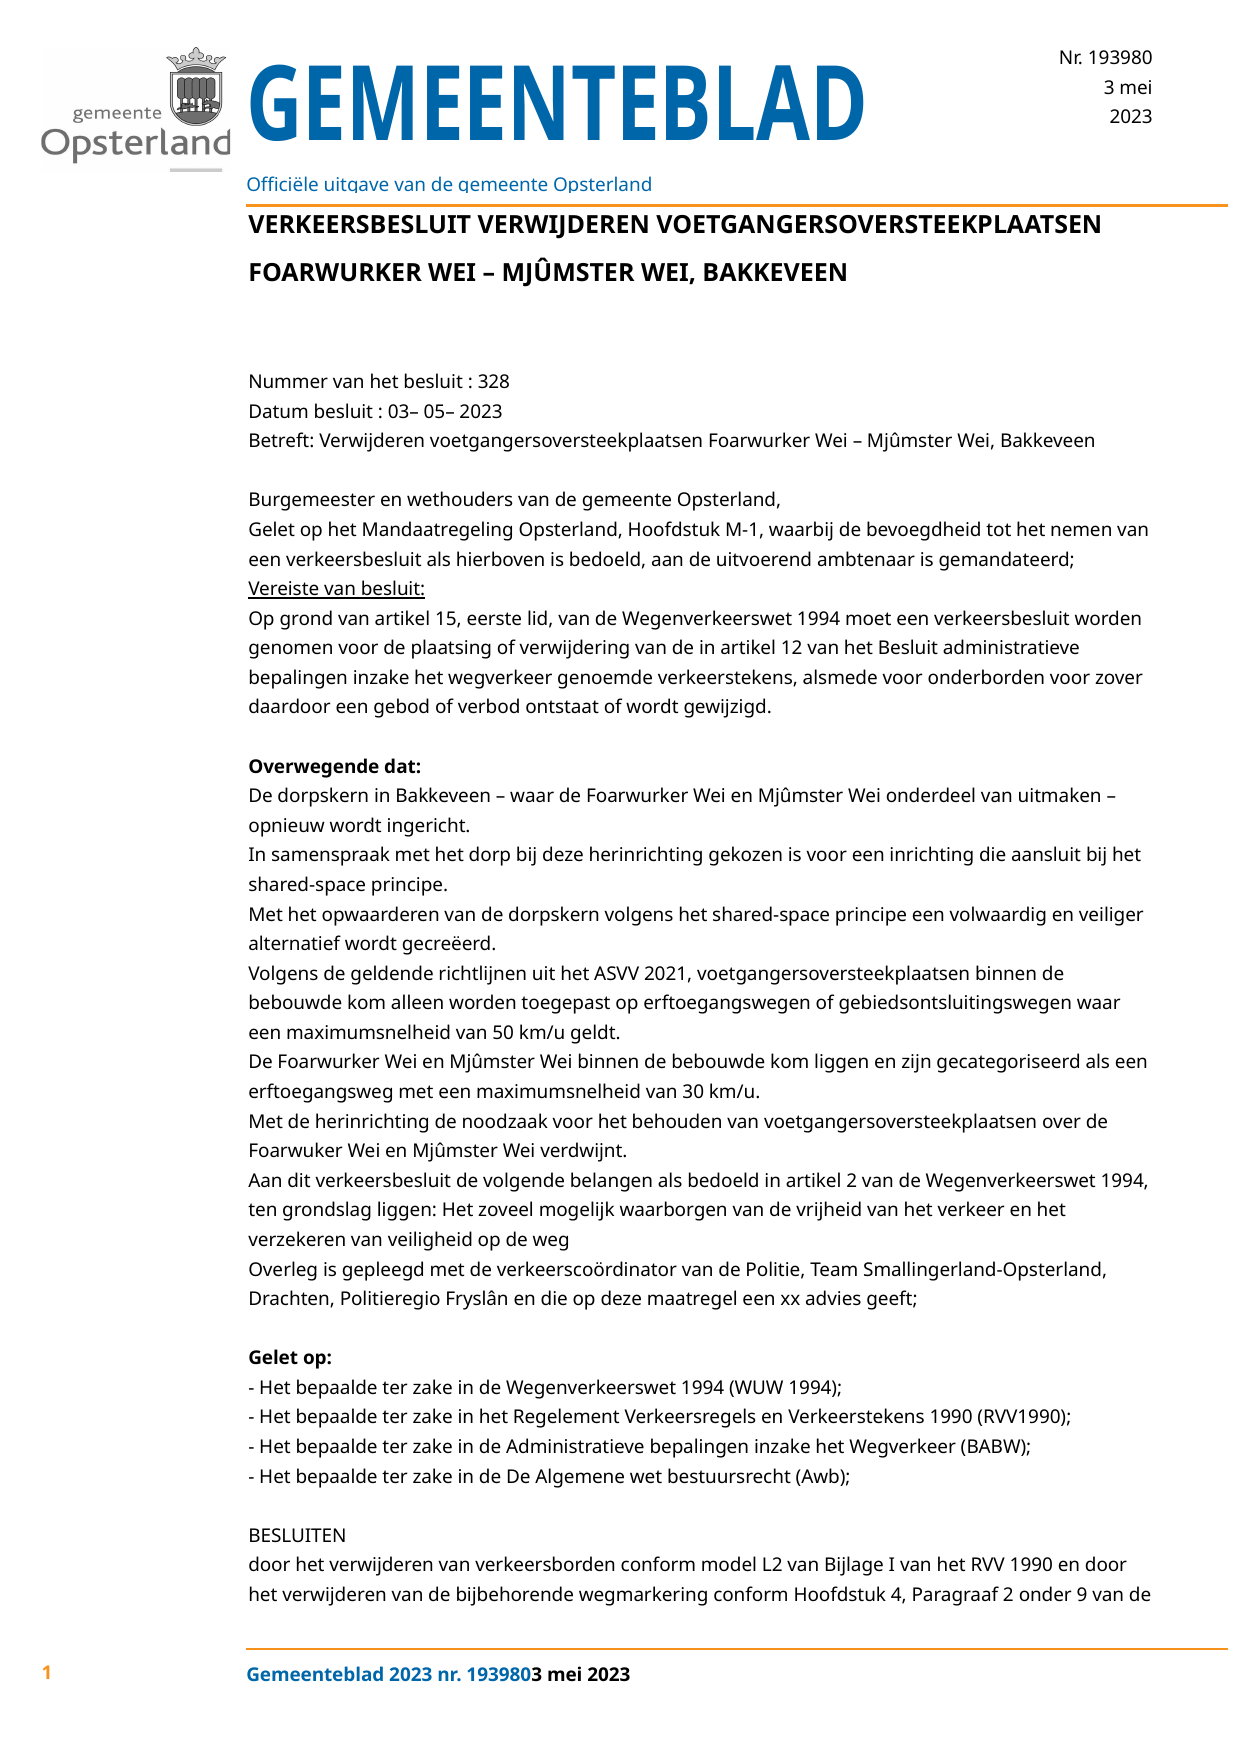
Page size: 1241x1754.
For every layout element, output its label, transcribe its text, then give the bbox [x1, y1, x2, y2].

text Met het opwaarderen van de dorpskern volgens het shared-space principe een volwaardig en veiliger alternatief wordt gecreëerd. [248, 901, 1152, 956]
text - Het bepaalde ter zake in het Regelement Verkeersregels en Verkeerstekens 1990 (RVV1990); [248, 1404, 1152, 1429]
text Vereiste van besluit: [248, 575, 1152, 601]
text Overleg is gepleegd met de verkeerscoördinator van de Politie, Team Smallingerland-Opsterland, Drachten, Politieregio Fryslân en die op deze maatregel een xx advies geeft; [248, 1256, 1152, 1311]
text door het verwijderen van verkeersborden conform model L2 van Bijlage I van het RVV 1990 en door het verwijderen van de bijbehorende wegmarkering conform Hoofdstuk 4, Paragraaf 2 onder 9 van de [248, 1552, 1152, 1607]
text Met de herinrichting de noodzaak voor het behouden van voetgangersoversteekplaatsen over de Foarwuker Wei en Mjûmster Wei verdwijnt. [248, 1108, 1152, 1163]
text De dorpskern in Bakkeveen – waar de Foarwurker Wei en Mjûmster Wei onderdeel van uitmaken – opnieuw wordt ingericht. [248, 782, 1152, 838]
text Burgemeester en wethouders van de gemeente Opsterland, [248, 487, 1152, 512]
text Betreft: Verwijderen voetgangersoversteekplaatsen Foarwurker Wei – Mjûmster Wei, Bakkeveen [248, 427, 1152, 453]
text - Het bepaalde ter zake in de Administratieve bepalingen inzake het Wegverkeer (BABW); [248, 1433, 1152, 1459]
text BESLUITEN [248, 1522, 1152, 1548]
text Nummer van het besluit : 328 [248, 368, 1152, 394]
text De Foarwurker Wei en Mjûmster Wei binnen de bebouwde kom liggen en zijn gecategoriseerd als een erftoegangsweg met een maximumsnelheid van 30 km/u. [248, 1049, 1152, 1104]
text In samenspraak met het dorp bij deze herinrichting gekozen is voor een inrichting die aansluit bij het shared-space principe. [248, 842, 1152, 897]
text - Het bepaalde ter zake in de Wegenverkeerswet 1994 (WUW 1994); [248, 1374, 1152, 1400]
text Gelet op: [248, 1344, 1152, 1370]
text Overwegende dat: [248, 753, 1152, 778]
text VERKEERSBESLUIT VERWIJDEREN VOETGANGERSOVERSTEEKPLAATSEN FOARWURKER WEI – MJÛMSTER WEI, BAKKEVEEN [248, 207, 1152, 288]
text Datum besluit : 03– 05– 2023 [248, 398, 1152, 423]
text - Het bepaalde ter zake in de De Algemene wet bestuursrecht (Awb); [248, 1463, 1152, 1488]
text Op grond van artikel 15, eerste lid, van de Wegenverkeerswet 1994 moet een verkeersbesluit worden genomen voor de plaatsing of verwijdering van de in artikel 12 van het Besluit administratieve bepalingen inzake het wegverkeer genoemde verkeerstekens, alsmede voor onderborden voor zover daardoor een gebod of verbod ontstaat of wordt gewijzigd. [248, 605, 1152, 719]
text Volgens de geldende richtlijnen uit het ASVV 2021, voetgangersoversteekplaatsen binnen de bebouwde kom alleen worden toegepast op erftoegangswegen of gebiedsontsluitingswegen waar een maximumsnelheid van 50 km/u geldt. [248, 960, 1152, 1045]
picture [41, 47, 231, 172]
text Aan dit verkeersbesluit de volgende belangen als bedoeld in artikel 2 van de Wegenverkeerswet 1994, ten grondslag liggen: Het zoveel mogelijk waarborgen van de vrijheid van het verkeer en het verzekeren van veiligheid op de weg [248, 1167, 1152, 1252]
text Gelet op het Mandaatregeling Opsterland, Hoofdstuk M-1, waarbij de bevoegdheid tot het nemen van een verkeersbesluit als hierboven is bedoeld, aan de uitvoerend ambtenaar is gemandateerd; [248, 516, 1152, 571]
